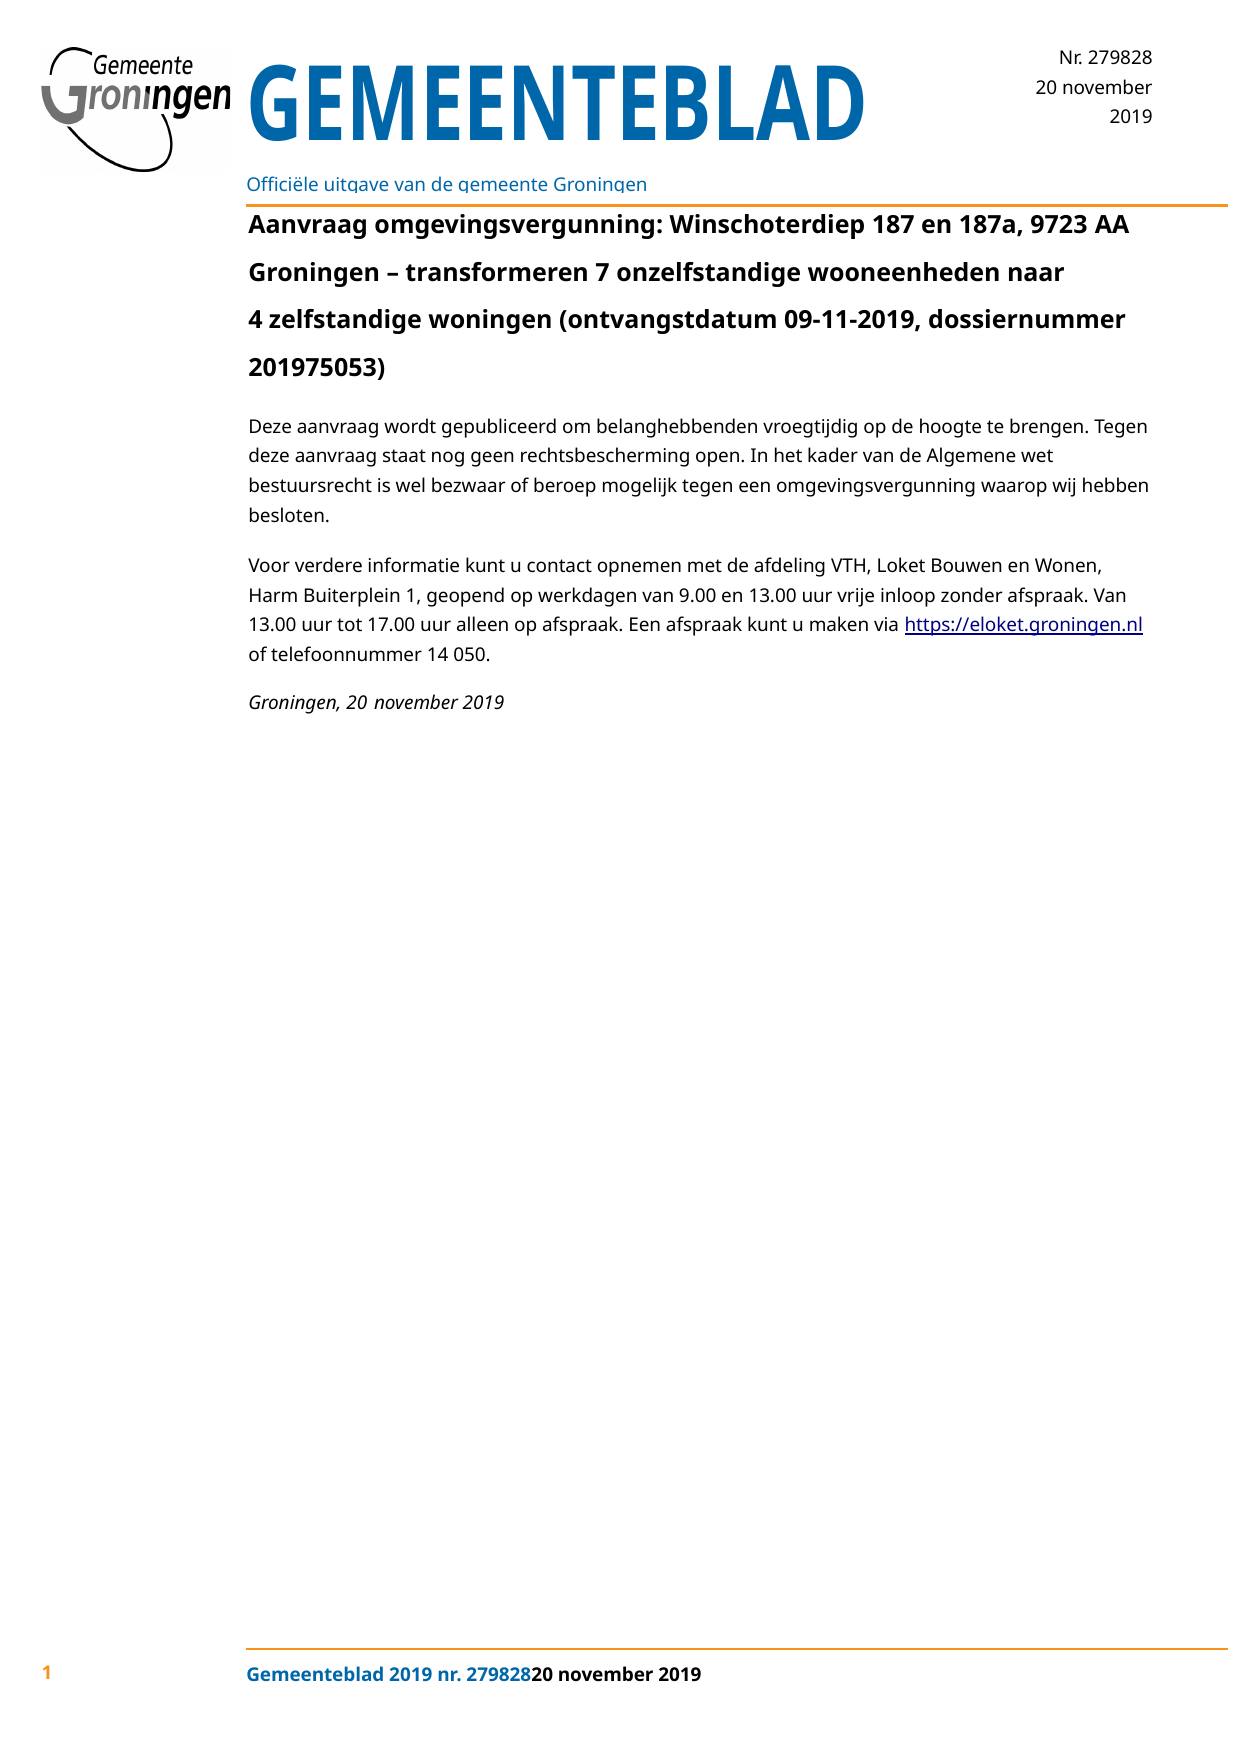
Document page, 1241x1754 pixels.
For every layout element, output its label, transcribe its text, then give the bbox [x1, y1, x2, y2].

picture [41, 47, 231, 172]
text Voor verdere informatie kunt u contact opnemen met de afdeling VTH, Loket Bouwen en Wonen, Harm Buiterplein 1, geopend op werkdagen van 9.00 en 13.00 uur vrije inloop zonder afspraak. Van 13.00 uur tot 17.00 uur alleen op afspraak. Een afspraak kunt u maken via https://eloket.groningen.nl of telefoonnummer 14 050. [248, 552, 1152, 667]
text Deze aanvraag wordt gepubliceerd om belanghebbenden vroegtijdig op de hoogte te brengen. Tegen deze aanvraag staat nog geen rechtsbescherming open. In het kader van de Algemene wet bestuursrecht is wel bezwaar of beroep mogelijk tegen een omgevingsvergunning waarop wij hebben besloten. [248, 413, 1152, 528]
text Aanvraag omgevingsvergunning: Winschoterdiep 187 en 187a, 9723 AA Groningen – transformeren 7 onzelfstandige wooneenheden naar 4 zelfstandige woningen (ontvangstdatum 09-11-2019, dossiernummer 201975053) [248, 207, 1152, 384]
text Groningen, 20 november 2019 [248, 689, 1152, 714]
